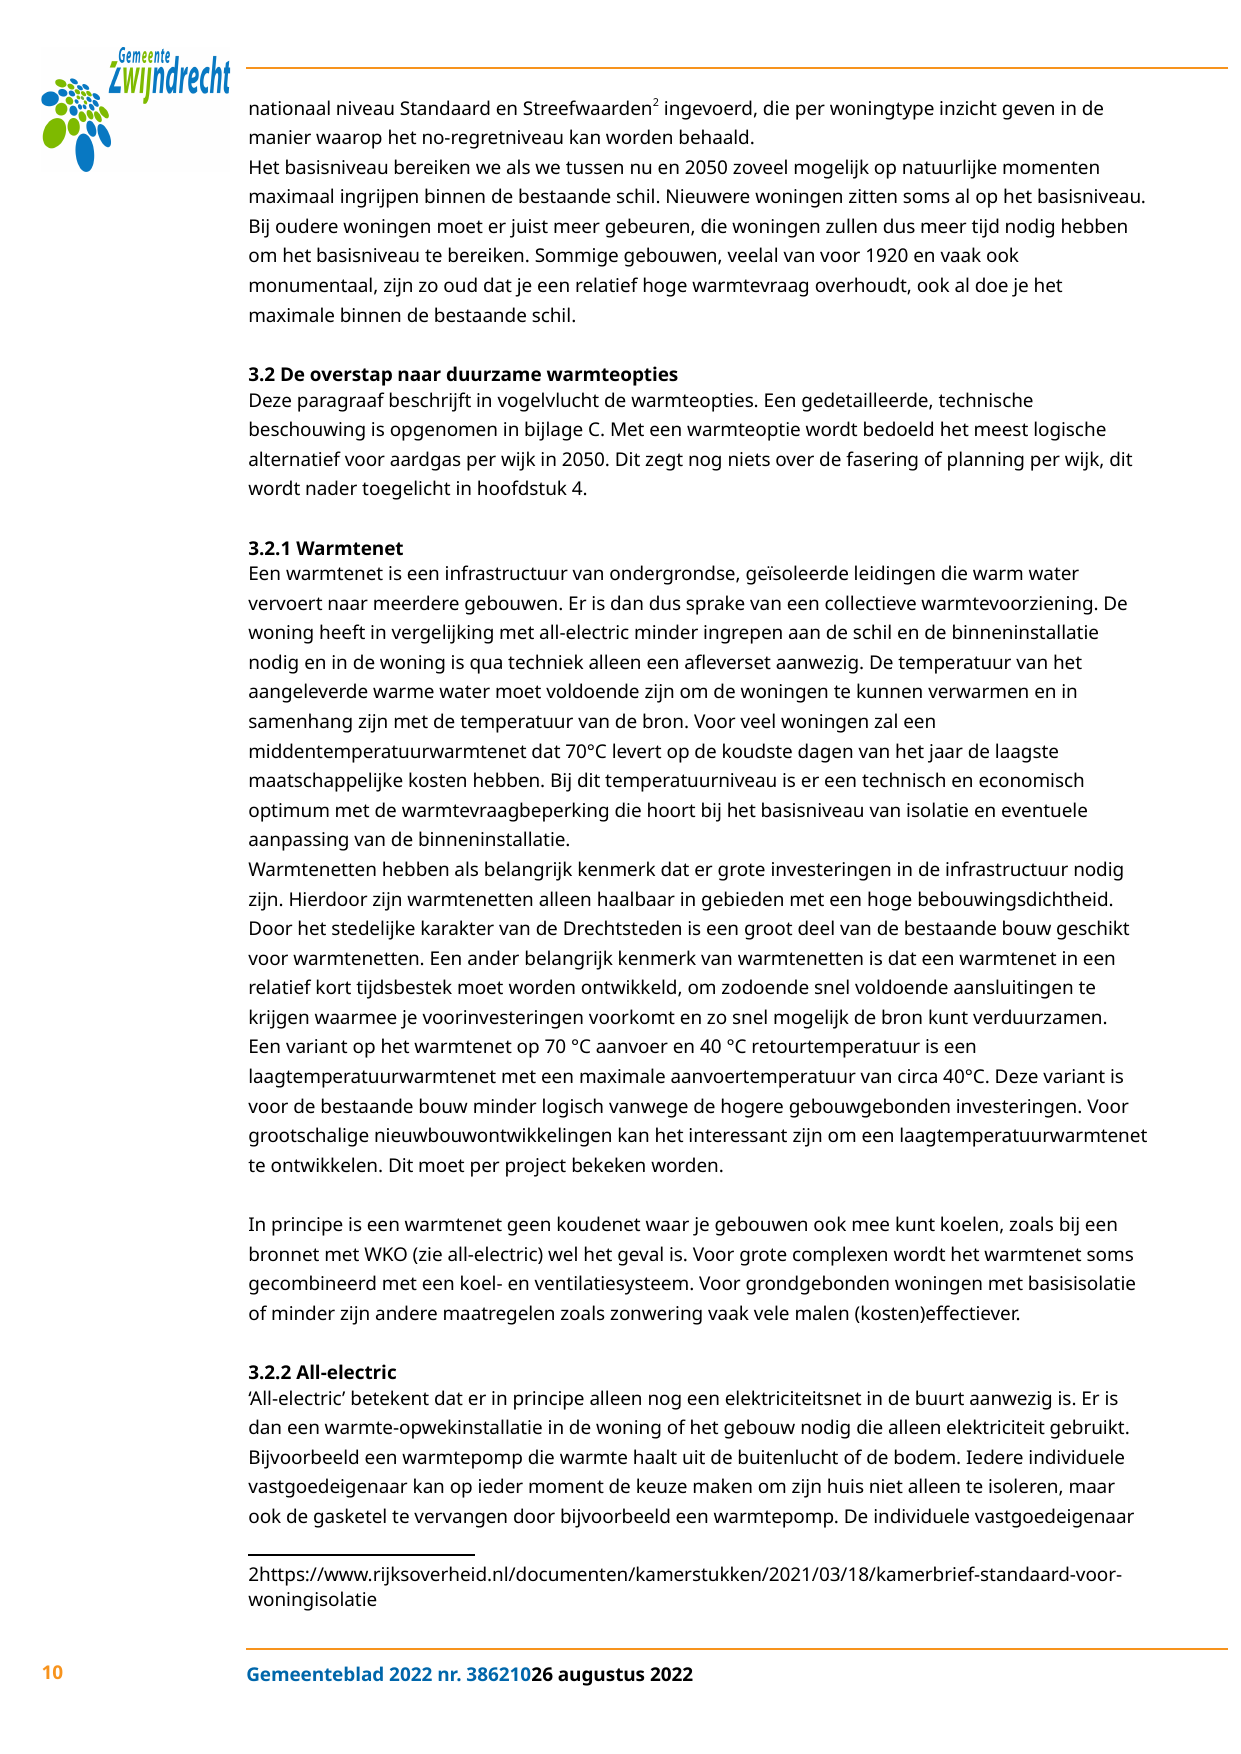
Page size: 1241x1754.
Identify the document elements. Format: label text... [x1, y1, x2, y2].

text nationaal niveau Standaard en Streefwaarden ingevoerd, die per woningtype inzicht geven in de manier waarop het no-regretniveau kan worden behaald. [248, 95, 1152, 150]
text https://www.rijksoverheid.nl/documenten/kamerstukken/2021/03/18/kamerbrief-standaard-voor-woningisolatie [248, 1561, 1152, 1612]
text In principe is een warmtenet geen koudenet waar je gebouwen ook mee kunt koelen, zoals bij een bronnet met WKO (zie all-electric) wel het geval is. Voor grote complexen wordt het warmtenet soms gecombineerd met een koel- en ventilatiesysteem. Voor grondgebonden woningen met basisisolatie of minder zijn andere maatregelen zoals zonwering vaak vele malen (kosten)effectiever. [248, 1211, 1152, 1326]
text Een warmtenet is een infrastructuur van ondergrondse, geïsoleerde leidingen die warm water vervoert naar meerdere gebouwen. Er is dan dus sprake van een collectieve warmtevoorziening. De woning heeft in vergelijking met all-electric minder ingrepen aan de schil en de binneninstallatie nodig en in de woning is qua techniek alleen een afleverset aanwezig. De temperatuur van het aangeleverde warme water moet voldoende zijn om de woningen te kunnen verwarmen en in samenhang zijn met de temperatuur van de bron. Voor veel woningen zal een middentemperatuurwarmtenet dat 70°C levert op de koudste dagen van het jaar de laagste maatschappelijke kosten hebben. Bij dit temperatuurniveau is er een technisch en economisch optimum met de warmtevraagbeperking die hoort bij het basisniveau van isolatie en eventuele aanpassing van de binneninstallatie. [248, 560, 1152, 852]
text Deze paragraaf beschrijft in vogelvlucht de warmteopties. Een gedetailleerde, technische beschouwing is opgenomen in bijlage C. Met een warmteoptie wordt bedoeld het meest logische alternatief voor aardgas per wijk in 2050. Dit zegt nog niets over de fasering of planning per wijk, dit wordt nader toegelicht in hoofdstuk 4. [248, 387, 1152, 501]
text Een variant op het warmtenet op 70 °C aanvoer en 40 °C retourtemperatuur is een laagtemperatuurwarmtenet met een maximale aanvoertemperatuur van circa 40°C. Deze variant is voor de bestaande bouw minder logisch vanwege de hogere gebouwgebonden investeringen. Voor grootschalige nieuwbouwontwikkelingen kan het interessant zijn om een laagtemperatuurwarmtenet te ontwikkelen. Dit moet per project bekeken worden. [248, 1034, 1152, 1178]
text 3.2.1 Warmtenet [248, 535, 1152, 560]
text ‘All-electric’ betekent dat er in principe alleen nog een elektriciteitsnet in de buurt aanwezig is. Er is dan een warmte-opwekinstallatie in de woning of het gebouw nodig die alleen elektriciteit gebruikt. Bijvoorbeeld een warmtepomp die warmte haalt uit de buitenlucht of de bodem. Iedere individuele vastgoedeigenaar kan op ieder moment de keuze maken om zijn huis niet alleen te isoleren, maar ook de gasketel te vervangen door bijvoorbeeld een warmtepomp. De individuele vastgoedeigenaar [248, 1385, 1152, 1529]
text Warmtenetten hebben als belangrijk kenmerk dat er grote investeringen in de infrastructuur nodig zijn. Hierdoor zijn warmtenetten alleen haalbaar in gebieden met een hoge bebouwingsdichtheid. Door het stedelijke karakter van de Drechtsteden is een groot deel van de bestaande bouw geschikt voor warmtenetten. Een ander belangrijk kenmerk van warmtenetten is dat een warmtenet in een relatief kort tijdsbestek moet worden ontwikkeld, om zodoende snel voldoende aansluitingen te krijgen waarmee je voorinvesteringen voorkomt en zo snel mogelijk de bron kunt verduurzamen. [248, 856, 1152, 1030]
text 3.2 De overstap naar duurzame warmteopties [248, 361, 1152, 387]
text 3.2.2 All-electric [248, 1359, 1152, 1385]
text Het basisniveau bereiken we als we tussen nu en 2050 zoveel mogelijk op natuurlijke momenten maximaal ingrijpen binnen de bestaande schil. Nieuwere woningen zitten soms al op het basisniveau. Bij oudere woningen moet er juist meer gebeuren, die woningen zullen dus meer tijd nodig hebben om het basisniveau te bereiken. Sommige gebouwen, veelal van voor 1920 en vaak ook monumentaal, zijn zo oud dat je een relatief hoge warmtevraag overhoudt, ook al doe je het maximale binnen de bestaande schil. [248, 154, 1152, 328]
picture [41, 47, 231, 172]
